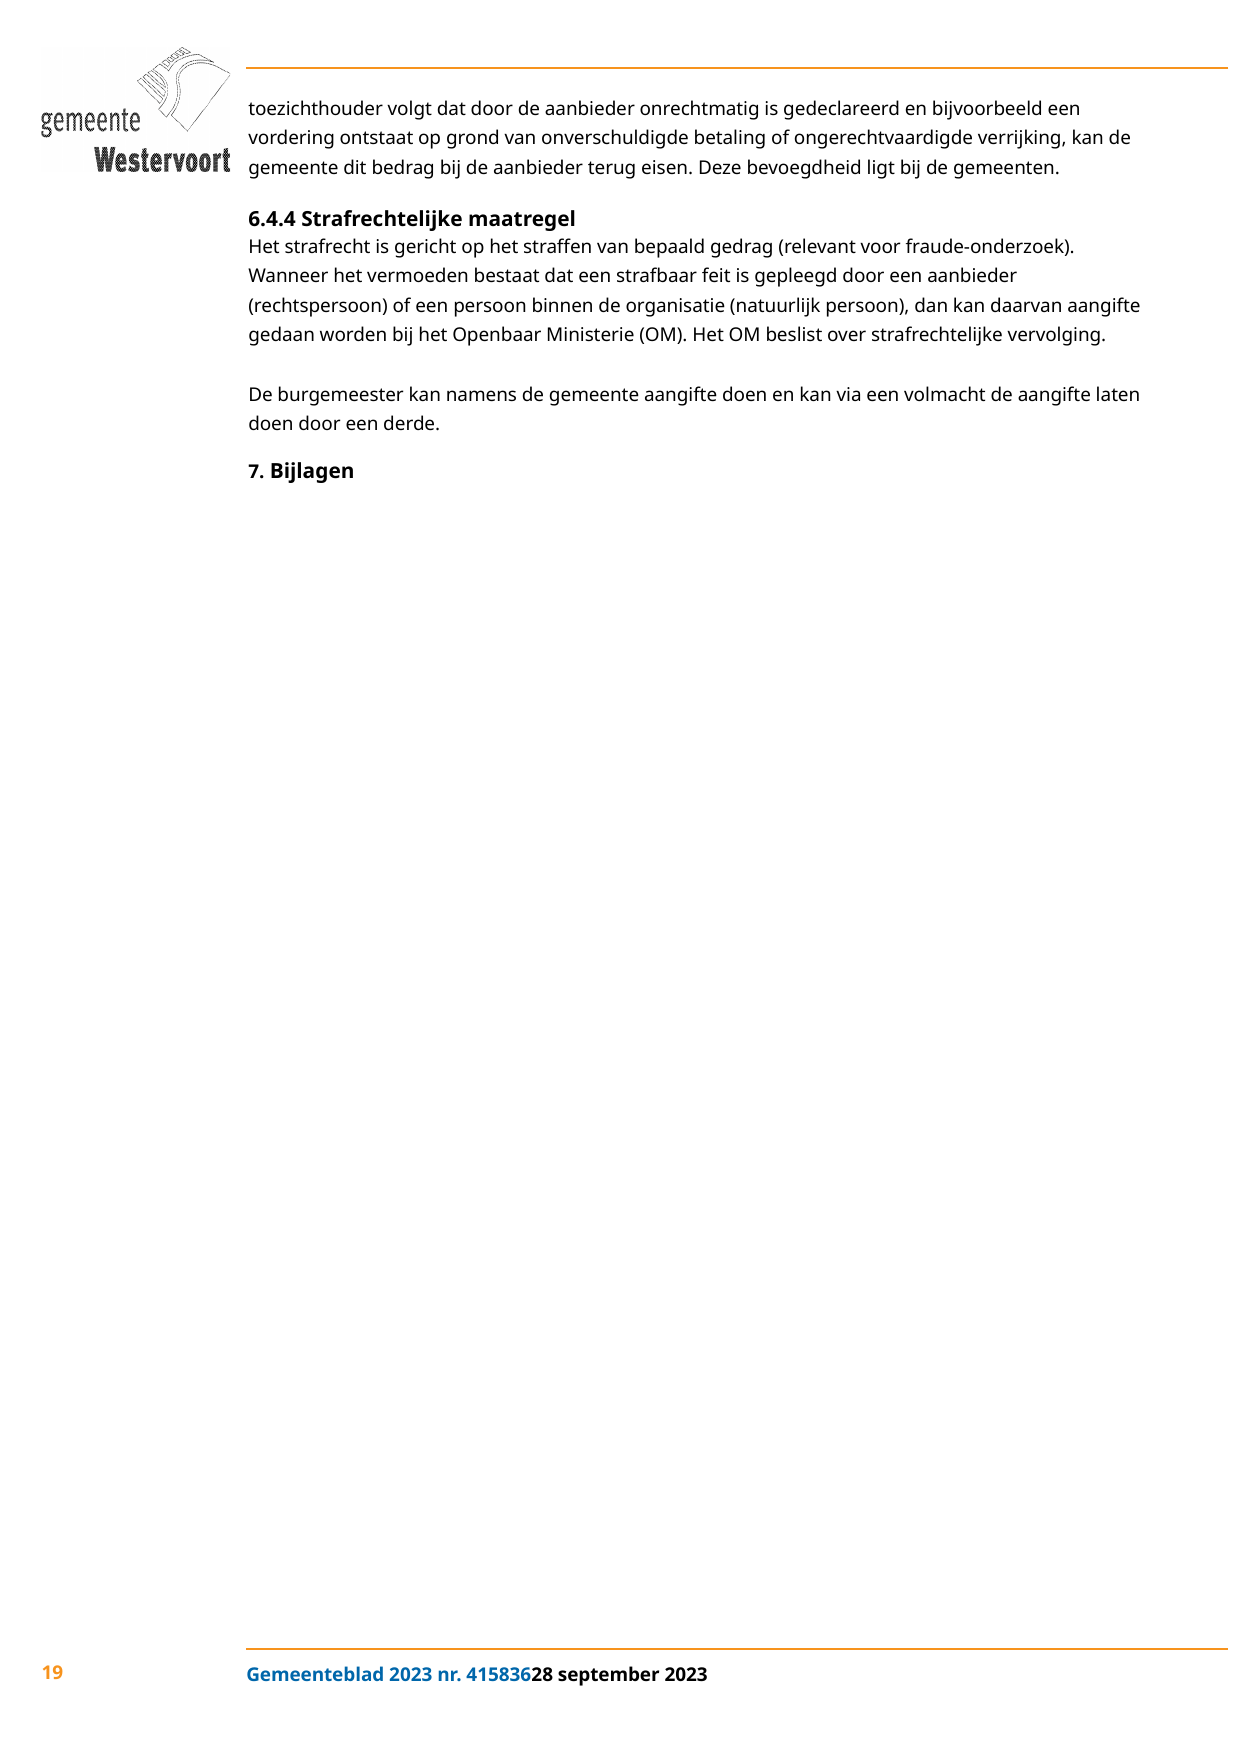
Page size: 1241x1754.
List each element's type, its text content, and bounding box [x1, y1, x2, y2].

text Het strafrecht is gericht op het straffen van bepaald gedrag (relevant voor fraude-onderzoek). Wanneer het vermoeden bestaat dat een strafbaar feit is gepleegd door een aanbieder (rechtspersoon) of een persoon binnen de organisatie (natuurlijk persoon), dan kan daarvan aangifte gedaan worden bij het Openbaar Ministerie (OM). Het OM beslist over strafrechtelijke vervolging. [248, 233, 1152, 347]
picture [41, 47, 231, 172]
text toezichthouder volgt dat door de aanbieder onrechtmatig is gedeclareerd en bijvoorbeeld een vordering ontstaat op grond van onverschuldigde betaling of ongerechtvaardigde verrijking, kan de gemeente dit bedrag bij de aanbieder terug eisen. Deze bevoegdheid ligt bij de gemeenten. [248, 95, 1152, 180]
text 7. Bijlagen [248, 456, 1152, 484]
text 6.4.4 Strafrechtelijke maatregel [248, 204, 1152, 233]
text De burgemeester kan namens de gemeente aangifte doen en kan via een volmacht de aangifte laten doen door een derde. [248, 381, 1152, 436]
